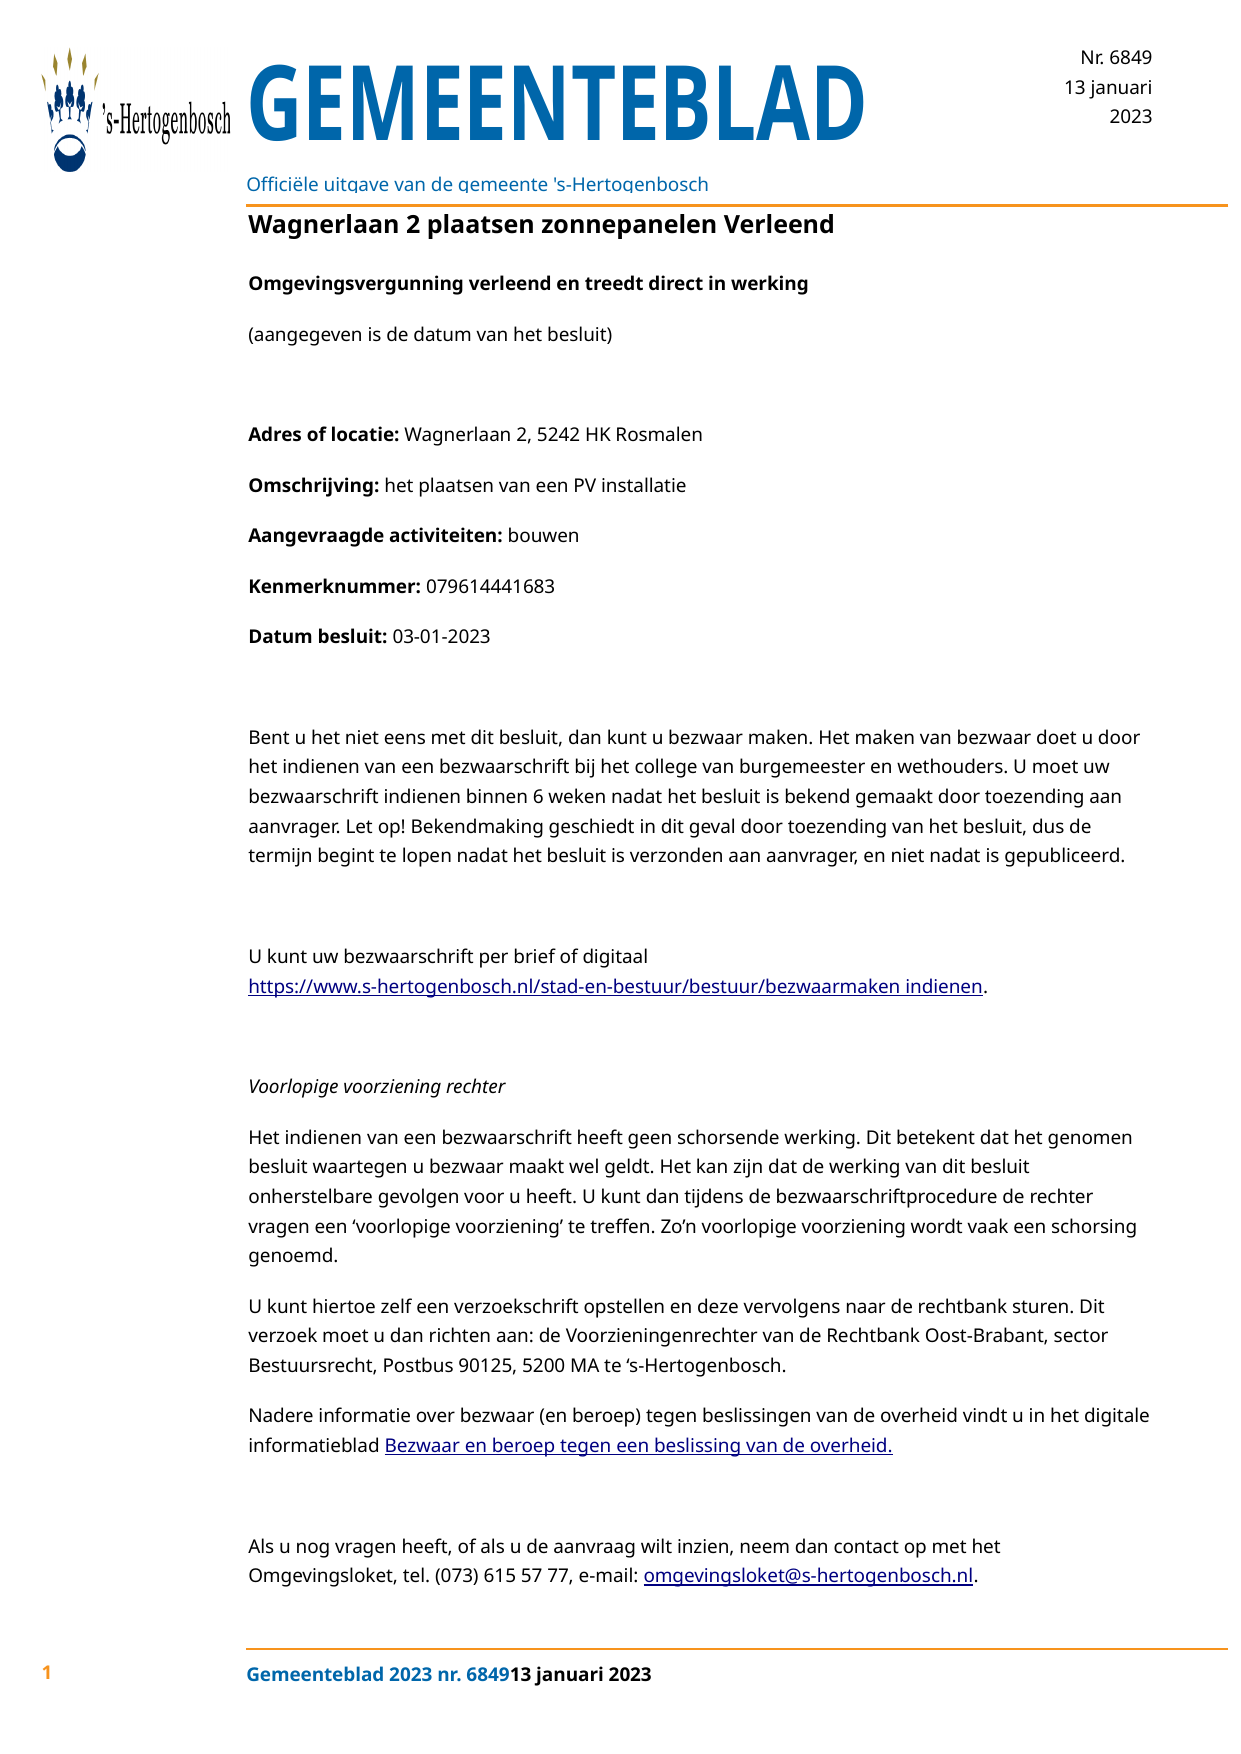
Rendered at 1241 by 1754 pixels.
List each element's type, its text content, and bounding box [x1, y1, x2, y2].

text Voorlopige voorziening rechter [248, 1074, 1152, 1099]
text Wagnerlaan 2 plaatsen zonnepanelen Verleend [248, 207, 1152, 241]
text Het indienen van een bezwaarschrift heeft geen schorsende werking. Dit betekent dat het genomen besluit waartegen u bezwaar maakt wel geldt. Het kan zijn dat de werking van dit besluit onherstelbare gevolgen voor u heeft. U kunt dan tijdens de bezwaarschriftprocedure de rechter vragen een ‘voorlopige voorziening’ te treffen. Zo’n voorlopige voorziening wordt vaak een schorsing genoemd. [248, 1124, 1152, 1268]
text Aangevraagde activiteiten: bouwen [248, 522, 1152, 548]
text Nadere informatie over bezwaar (en beroep) tegen beslissingen van de overheid vindt u in het digitale informatieblad Bezwaar en beroep tegen een beslissing van de overheid. [248, 1402, 1152, 1458]
picture [41, 47, 231, 172]
text Omgevingsvergunning verleend en treedt direct in werking [248, 270, 1152, 296]
text (aangegeven is de datum van het besluit) [248, 321, 1152, 346]
text Datum besluit: 03-01-2023 [248, 623, 1152, 649]
text Adres of locatie: Wagnerlaan 2, 5242 HK Rosmalen [248, 422, 1152, 447]
text Kenmerknummer: 079614441683 [248, 573, 1152, 598]
text U kunt uw bezwaarschrift per brief of digitaal https://www.s-hertogenbosch.nl/stad-en-bestuur/bestuur/bezwaarmaken indienen. [248, 943, 1152, 998]
text Bent u het niet eens met dit besluit, dan kunt u bezwaar maken. Het maken van bezwaar doet u door het indienen van een bezwaarschrift bij het college van burgemeester en wethouders. U moet uw bezwaarschrift indienen binnen 6 weken nadat het besluit is bekend gemaakt door toezending aan aanvrager. Let op! Bekendmaking geschiedt in dit geval door toezending van het besluit, dus de termijn begint te lopen nadat het besluit is verzonden aan aanvrager, en niet nadat is gepubliceerd. [248, 724, 1152, 868]
text U kunt hiertoe zelf een verzoekschrift opstellen en deze vervolgens naar de rechtbank sturen. Dit verzoek moet u dan richten aan: de Voorzieningenrechter van de Rechtbank Oost-Brabant, sector Bestuursrecht, Postbus 90125, 5200 MA te ‘s-Hertogenbosch. [248, 1293, 1152, 1378]
text Omschrijving: het plaatsen van een PV installatie [248, 472, 1152, 498]
text Als u nog vragen heeft, of als u de aanvraag wilt inzien, neem dan contact op met het Omgevingsloket, tel. (073) 615 57 77, e-mail: omgevingsloket@s-hertogenbosch.nl. [248, 1533, 1152, 1588]
